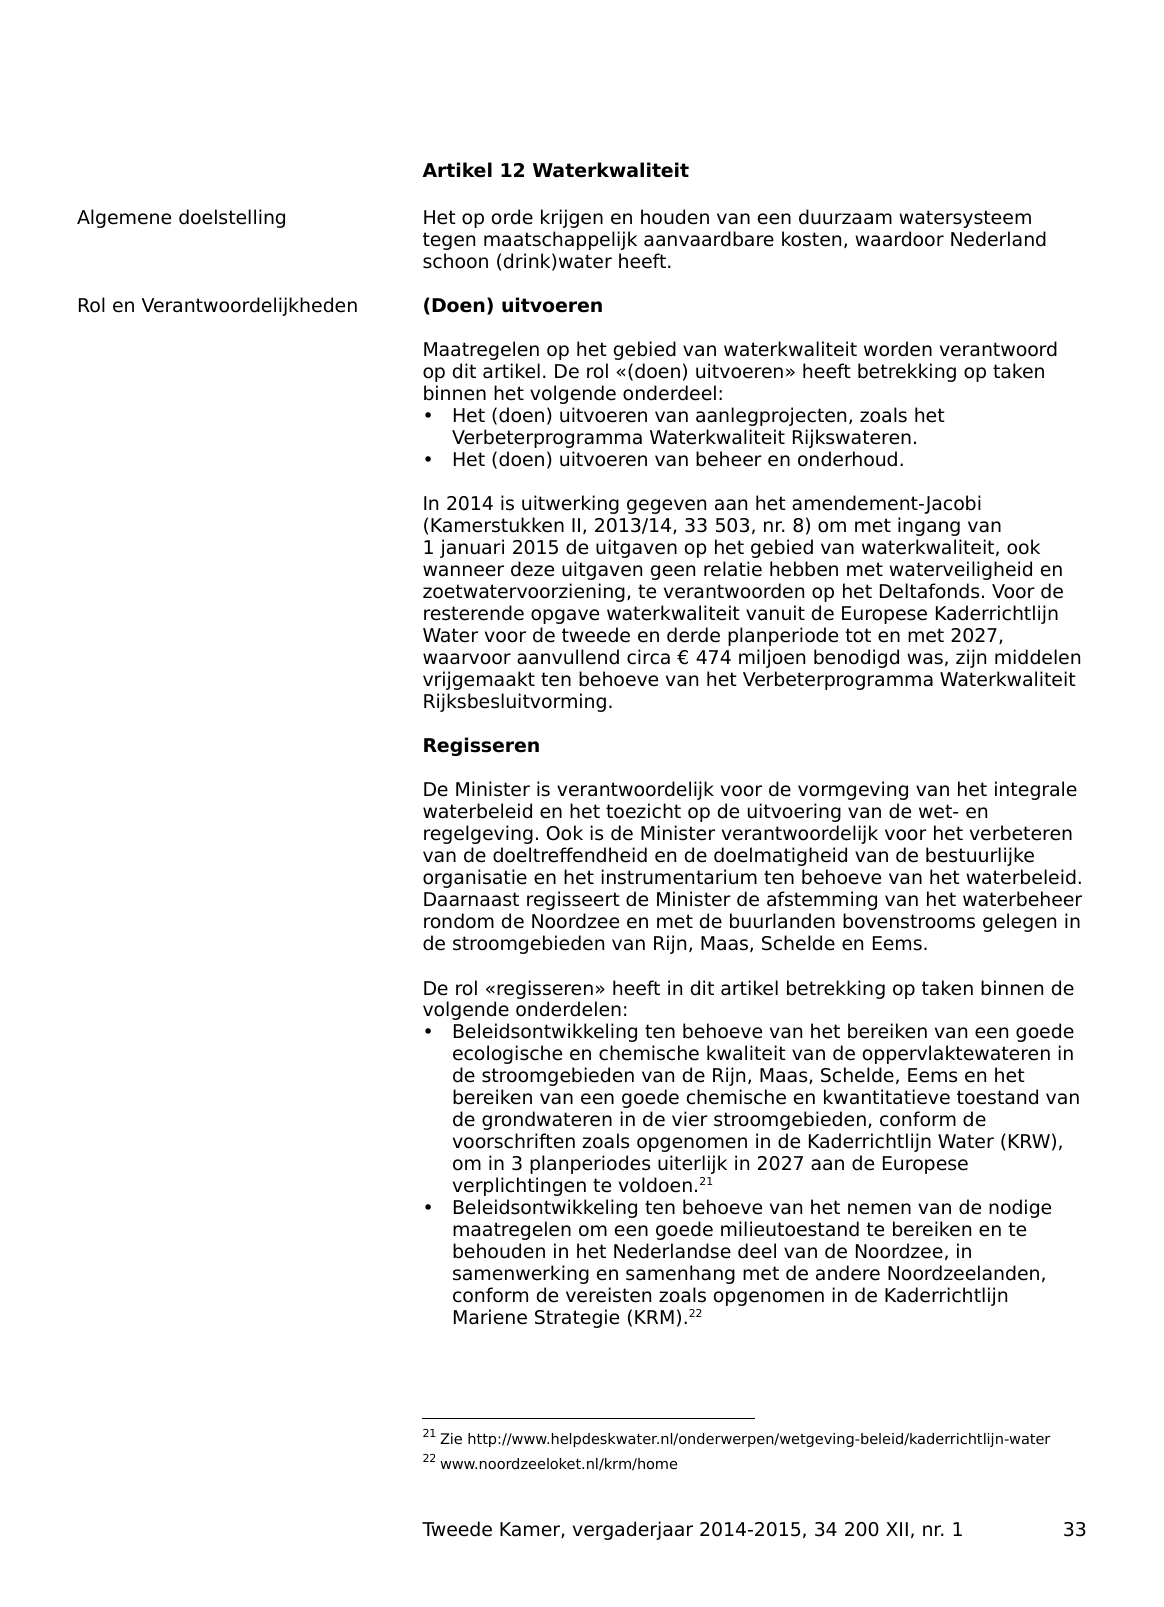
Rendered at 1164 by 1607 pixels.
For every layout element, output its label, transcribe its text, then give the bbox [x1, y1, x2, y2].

subtitle Regisseren [422, 735, 1087, 757]
text • Beleidsontwikkeling ten behoeve van het nemen van de nodige maatregelen om een goede milieutoestand te bereiken en te behouden in het Nederlandse deel van de Noordzee, in samenwerking en samenhang met de andere Noordzeelanden, conform de vereisten zoals opgenomen in de Kaderrichtlijn Mariene Strategie (KRM). [422, 1197, 1087, 1329]
text Algemene doelstelling [77, 207, 399, 229]
text www.noordzeeloket.nl/krm/home [422, 1452, 1087, 1474]
subtitle [77, 317, 399, 325]
text • Het (doen) uitvoeren van aanlegprojecten, zoals het Verbeterprogramma Waterkwaliteit Rijkswateren. [422, 405, 1087, 449]
text In 2014 is uitwerking gegeven aan het amendement-Jacobi (Kamerstukken II, 2013/14, 33 503, nr. 8) om met ingang van 1 januari 2015 de uitgaven op het gebied van waterkwaliteit, ook wanneer deze uitgaven geen relatie hebben met waterveiligheid en zoetwatervoorziening, te verantwoorden op het Deltafonds. Voor de resterende opgave waterkwaliteit vanuit de Europese Kaderrichtlijn Water voor de tweede en derde planperiode tot en met 2027, waarvoor aanvullend circa € 474 miljoen benodigd was, zijn middelen vrijgemaakt ten behoeve van het Verbeterprogramma Waterkwaliteit Rijksbesluitvorming. [422, 493, 1087, 713]
subtitle Artikel 12 Waterkwaliteit [422, 160, 1087, 182]
text • Beleidsontwikkeling ten behoeve van het bereiken van een goede ecologische en chemische kwaliteit van de oppervlaktewateren in de stroomgebieden van de Rijn, Maas, Schelde, Eems en het bereiken van een goede chemische en kwantitatieve toestand van de grondwateren in de vier stroomgebieden, conform de voorschriften zoals opgenomen in de Kaderrichtlijn Water (KRW), om in 3 planperiodes uiterlijk in 2027 aan de Europese verplichtingen te voldoen. [422, 1021, 1087, 1197]
text De Minister is verantwoordelijk voor de vormgeving van het integrale waterbeleid en het toezicht op de uitvoering van de wet- en regelgeving. Ook is de Minister verantwoordelijk voor het verbeteren van de doeltreffendheid en de doelmatigheid van de bestuurlijke organisatie en het instrumentarium ten behoeve van het waterbeleid. Daarnaast regisseert de Minister de afstemming van het waterbeheer rondom de Noordzee en met de buurlanden bovenstrooms gelegen in de stroomgebieden van Rijn, Maas, Schelde en Eems. [422, 779, 1087, 955]
text Maatregelen op het gebied van waterkwaliteit worden verantwoord op dit artikel. De rol «(doen) uitvoeren» heeft betrekking op taken binnen het volgende onderdeel: [422, 339, 1087, 405]
text Rol en Verantwoordelijkheden [77, 295, 399, 317]
text Zie http://www.helpdeskwater.nl/onderwerpen/wetgeving-beleid/kaderrichtlijn-water [422, 1427, 1087, 1449]
subtitle (Doen) uitvoeren [422, 295, 1087, 317]
text De rol «regisseren» heeft in dit artikel betrekking op taken binnen de volgende onderdelen: [422, 977, 1087, 1021]
text Het op orde krijgen en houden van een duurzaam watersysteem tegen maatschappelijk aanvaardbare kosten, waardoor Nederland schoon (drink)water heeft. [422, 207, 1087, 273]
text • Het (doen) uitvoeren van beheer en onderhoud. [422, 449, 1087, 471]
